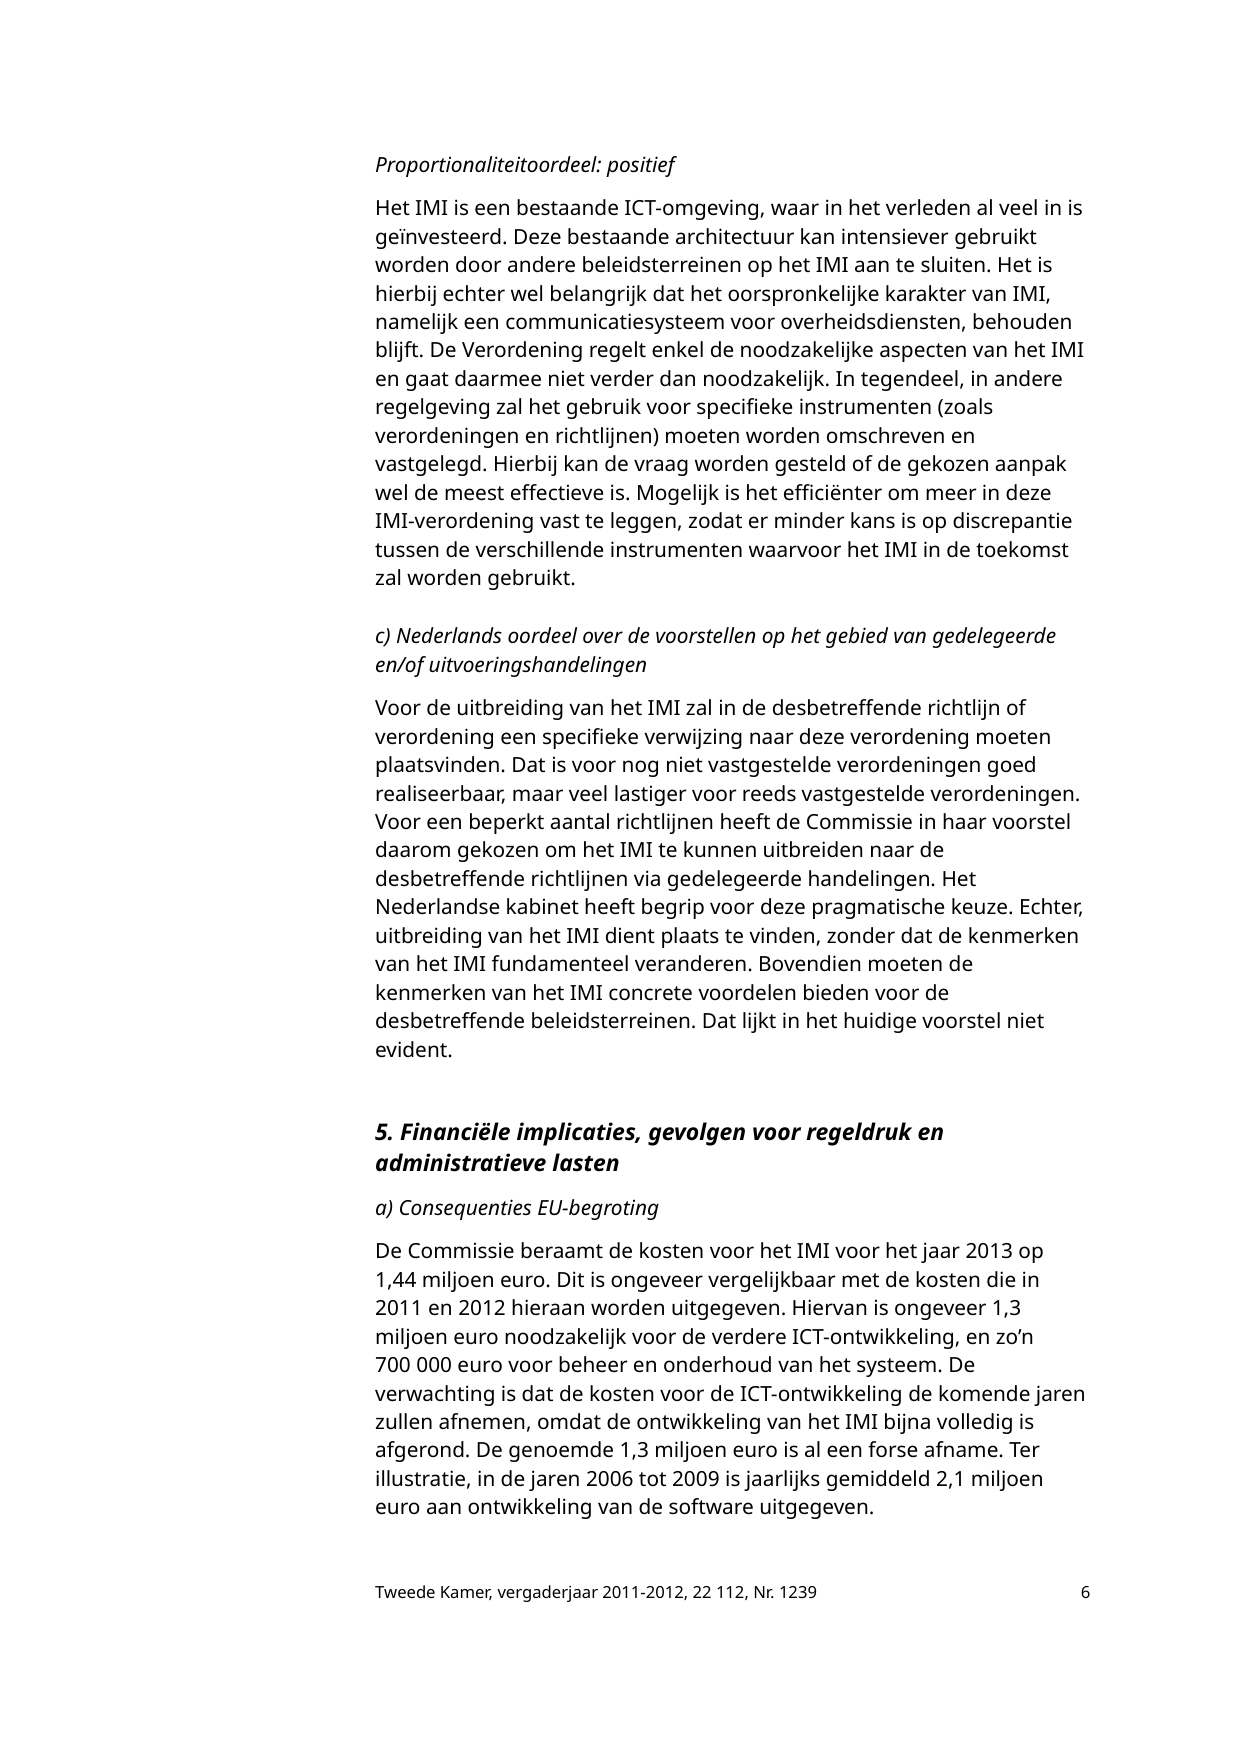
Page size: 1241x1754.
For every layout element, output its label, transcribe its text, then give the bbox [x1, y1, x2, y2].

subtitle 5. Financiële implicaties, gevolgen voor regeldruk en administratieve lasten [375, 1116, 1090, 1178]
text Voor de uitbreiding van het IMI zal in de desbetreffende richtlijn of verordening een specifieke verwijzing naar deze verordening moeten plaatsvinden. Dat is voor nog niet vastgestelde verordeningen goed realiseerbaar, maar veel lastiger voor reeds vastgestelde verordeningen. Voor een beperkt aantal richtlijnen heeft de Commissie in haar voorstel daarom gekozen om het IMI te kunnen uitbreiden naar de desbetreffende richtlijnen via gedelegeerde handelingen. Het Nederlandse kabinet heeft begrip voor deze pragmatische keuze. Echter, uitbreiding van het IMI dient plaats te vinden, zonder dat de kenmerken van het IMI fundamenteel veranderen. Bovendien moeten de kenmerken van het IMI concrete voordelen bieden voor de desbetreffende beleidsterreinen. Dat lijkt in het huidige voorstel niet evident. [375, 693, 1090, 1063]
text a) Consequenties EU-begroting [375, 1193, 1090, 1222]
text De Commissie beraamt de kosten voor het IMI voor het jaar 2013 op 1,44 miljoen euro. Dit is ongeveer vergelijkbaar met de kosten die in 2011 en 2012 hieraan worden uitgegeven. Hiervan is ongeveer 1,3 miljoen euro noodzakelijk voor de verdere ICT-ontwikkeling, en zo’n 700 000 euro voor beheer en onderhoud van het systeem. De verwachting is dat de kosten voor de ICT-ontwikkeling de komende jaren zullen afnemen, omdat de ontwikkeling van het IMI bijna volledig is afgerond. De genoemde 1,3 miljoen euro is al een forse afname. Ter illustratie, in de jaren 2006 tot 2009 is jaarlijks gemiddeld 2,1 miljoen euro aan ontwikkeling van de software uitgegeven. [375, 1237, 1090, 1521]
text c) Nederlands oordeel over de voorstellen op het gebied van gedelegeerde en/of uitvoeringshandelingen [375, 622, 1090, 678]
text Proportionaliteitoordeel: positief [375, 150, 1090, 178]
text Het IMI is een bestaande ICT-omgeving, waar in het verleden al veel in is geïnvesteerd. Deze bestaande architectuur kan intensiever gebruikt worden door andere beleidsterreinen op het IMI aan te sluiten. Het is hierbij echter wel belangrijk dat het oorspronkelijke karakter van IMI, namelijk een communicatiesysteem voor overheidsdiensten, behouden blijft. De Verordening regelt enkel de noodzakelijke aspecten van het IMI en gaat daarmee niet verder dan noodzakelijk. In tegendeel, in andere regelgeving zal het gebruik voor specifieke instrumenten (zoals verordeningen en richtlijnen) moeten worden omschreven en vastgelegd. Hierbij kan de vraag worden gesteld of de gekozen aanpak wel de meest effectieve is. Mogelijk is het efficiënter om meer in deze IMI-verordening vast te leggen, zodat er minder kans is op discrepantie tussen de verschillende instrumenten waarvoor het IMI in de toekomst zal worden gebruikt. [375, 193, 1090, 592]
